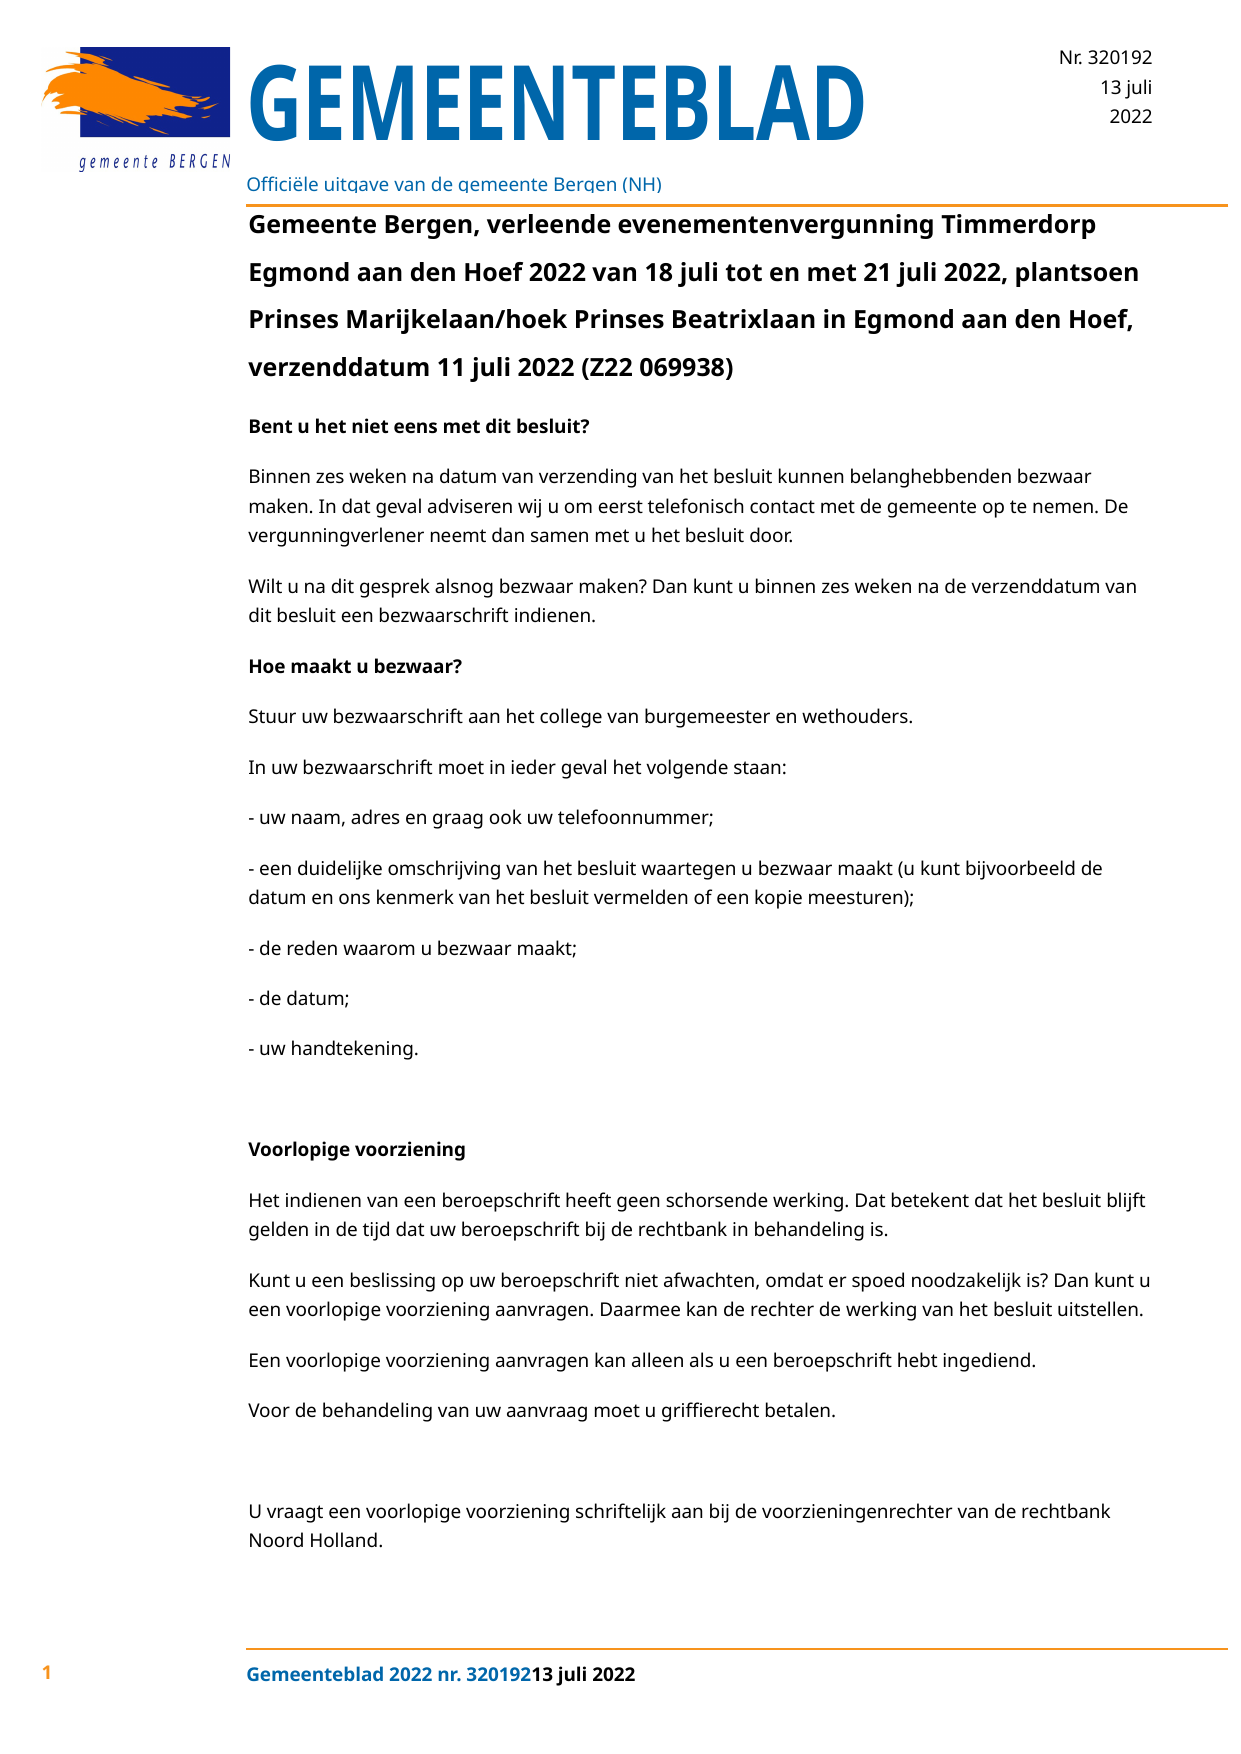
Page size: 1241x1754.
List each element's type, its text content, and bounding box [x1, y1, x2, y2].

text Het indienen van een beroepschrift heeft geen schorsende werking. Dat betekent dat het besluit blijft gelden in de tijd dat uw beroepschrift bij de rechtbank in behandeling is. [248, 1187, 1152, 1242]
text Een voorlopige voorziening aanvragen kan alleen als u een beroepschrift hebt ingediend. [248, 1347, 1152, 1373]
text - een duidelijke omschrijving van het besluit waartegen u bezwaar maakt (u kunt bijvoorbeeld de datum en ons kenmerk van het besluit vermelden of een kopie meesturen); [248, 855, 1152, 910]
text Gemeente Bergen, verleende evenementenvergunning Timmerdorp Egmond aan den Hoef 2022 van 18 juli tot en met 21 juli 2022, plantsoen Prinses Marijkelaan/hoek Prinses Beatrixlaan in Egmond aan den Hoef, verzenddatum 11 juli 2022 (Z22 069938) [248, 207, 1152, 384]
text Wilt u na dit gesprek alsnog bezwaar maken? Dan kunt u binnen zes weken na de verzenddatum van dit besluit een bezwaarschrift indienen. [248, 573, 1152, 628]
text - de reden waarom u bezwaar maakt; [248, 935, 1152, 961]
picture [41, 47, 231, 172]
text Kunt u een beslissing op uw beroepschrift niet afwachten, omdat er spoed noodzakelijk is? Dan kunt u een voorlopige voorziening aanvragen. Daarmee kan de rechter de werking van het besluit uitstellen. [248, 1267, 1152, 1322]
text - de datum; [248, 985, 1152, 1011]
text Voor de behandeling van uw aanvraag moet u griffierecht betalen. [248, 1397, 1152, 1423]
text - uw handtekening. [248, 1036, 1152, 1061]
text Hoe maakt u bezwaar? [248, 653, 1152, 679]
text Binnen zes weken na datum van verzending van het besluit kunnen belanghebbenden bezwaar maken. In dat geval adviseren wij u om eerst telefonisch contact met de gemeente op te nemen. De vergunningverlener neemt dan samen met u het besluit door. [248, 463, 1152, 548]
text U vraagt een voorlopige voorziening schriftelijk aan bij de voorzieningenrechter van de rechtbank Noord Holland. [248, 1498, 1152, 1553]
text Voorlopige voorziening [248, 1136, 1152, 1162]
text - uw naam, adres en graag ook uw telefoonnummer; [248, 804, 1152, 830]
text In uw bezwaarschrift moet in ieder geval het volgende staan: [248, 754, 1152, 780]
text Stuur uw bezwaarschrift aan het college van burgemeester en wethouders. [248, 703, 1152, 729]
text Bent u het niet eens met dit besluit? [248, 413, 1152, 439]
